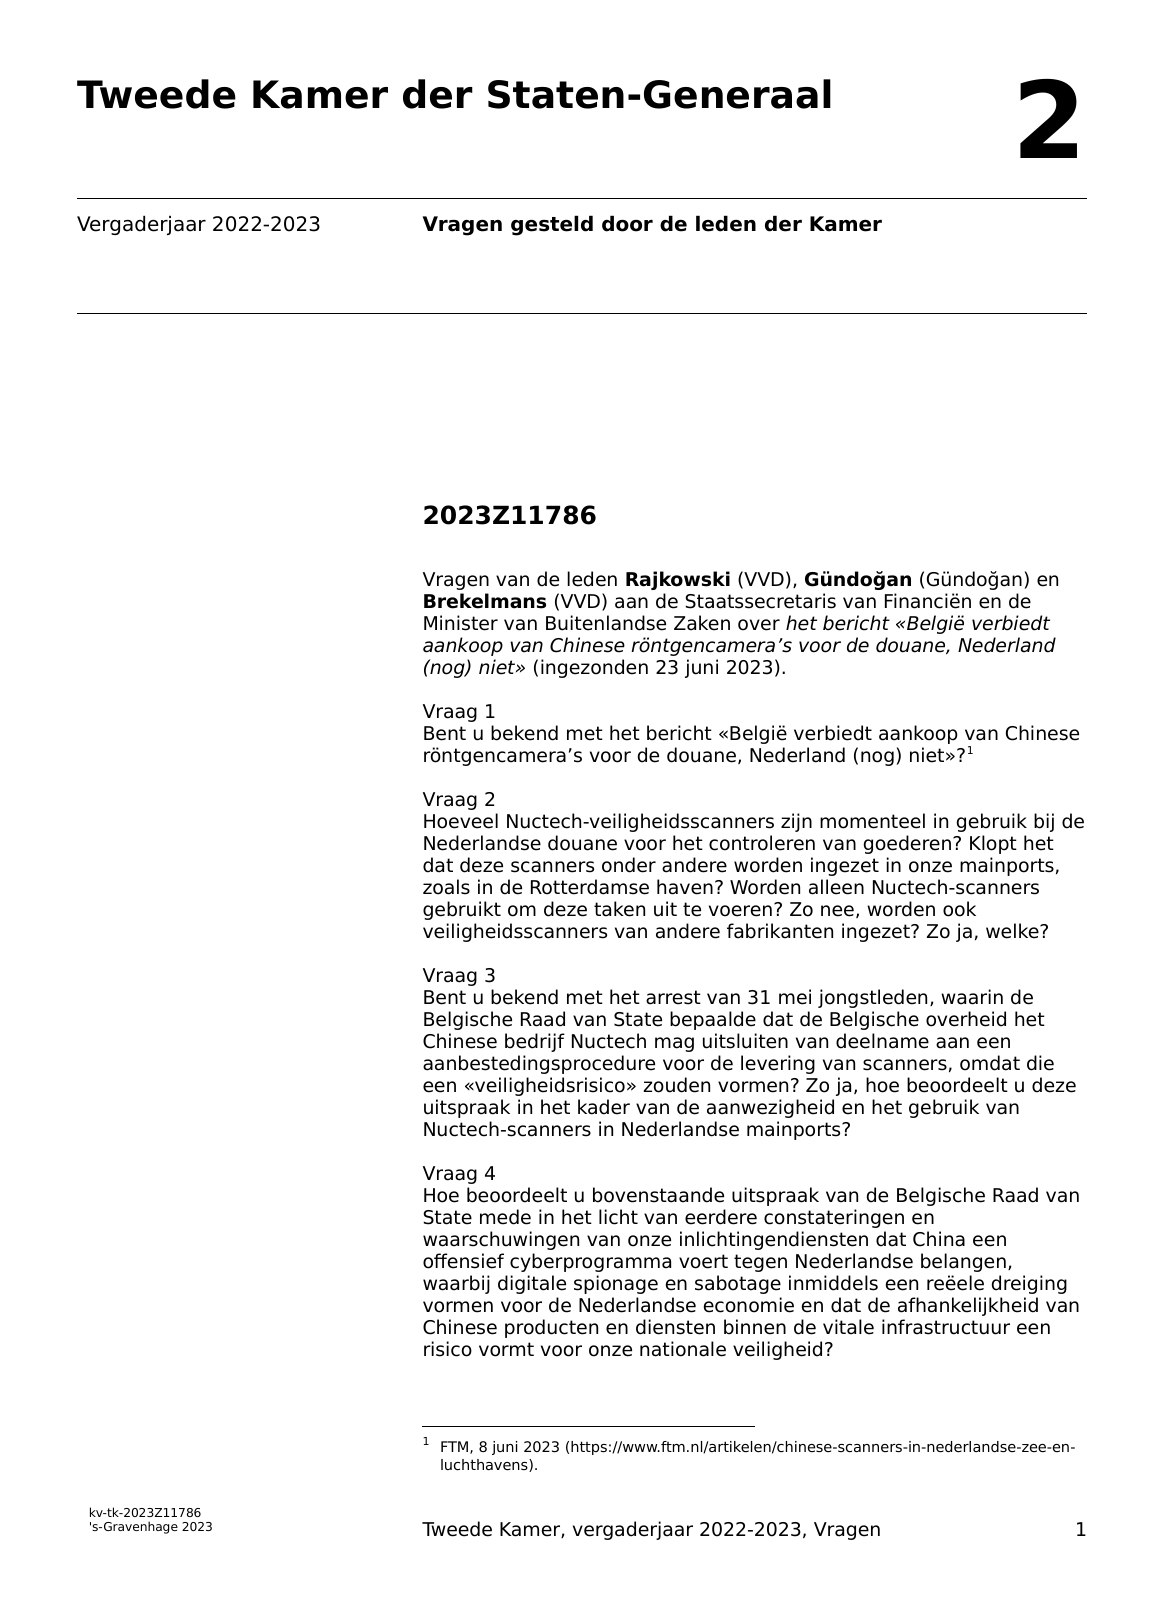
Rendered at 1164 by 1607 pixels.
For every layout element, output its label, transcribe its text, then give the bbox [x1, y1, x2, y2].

text 's-Gravenhage 2023 [88, 1520, 323, 1534]
text Vraag 4 [422, 1163, 1087, 1185]
text kv-tk-2023Z11786 [88, 1506, 323, 1520]
text Bent u bekend met het arrest van 31 mei jongstleden, waarin de Belgische Raad van State bepaalde dat de Belgische overheid het Chinese bedrijf Nuctech mag uitsluiten van deelname aan een aanbestedingsprocedure voor de levering van scanners, omdat die een «veiligheidsrisico» zouden vormen? Zo ja, hoe beoordeelt u deze uitspraak in het kader van de aanwezigheid en het gebruik van Nuctech-scanners in Nederlandse mainports? [422, 987, 1087, 1141]
text Bent u bekend met het bericht «België verbiedt aankoop van Chinese röntgencamera’s voor de douane, Nederland (nog) niet»? [422, 723, 1087, 767]
text Vraag 1 [422, 701, 1087, 723]
table_cell Vergaderjaar 2022-2023 [77, 199, 422, 313]
table_header 2 [886, 59, 1087, 198]
table_header Tweede Kamer der Staten-Generaal [77, 59, 886, 198]
text FTM, 8 juni 2023 (https://www.ftm.nl/artikelen/chinese-scanners-in-nederlandse-zee-en-luchthavens). [422, 1435, 1087, 1474]
table_cell Vragen gesteld door de leden der Kamer [422, 199, 1087, 313]
text Vraag 3 [422, 965, 1087, 987]
text Vragen van de leden Rajkowski (VVD), Gündoğan (Gündoğan) en Brekelmans (VVD) aan de Staatssecretaris van Financiën en de Minister van Buitenlandse Zaken over het bericht «België verbiedt aankoop van Chinese röntgencamera’s voor de douane, Nederland (nog) niet» (ingezonden 23 juni 2023). [422, 569, 1087, 679]
text Vraag 2 [422, 789, 1087, 811]
text Hoeveel Nuctech-veiligheidsscanners zijn momenteel in gebruik bij de Nederlandse douane voor het controleren van goederen? Klopt het dat deze scanners onder andere worden ingezet in onze mainports, zoals in de Rotterdamse haven? Worden alleen Nuctech-scanners gebruikt om deze taken uit te voeren? Zo nee, worden ook veiligheidsscanners van andere fabrikanten ingezet? Zo ja, welke? [422, 811, 1087, 943]
text 2023Z11786 [422, 501, 1087, 531]
text Hoe beoordeelt u bovenstaande uitspraak van de Belgische Raad van State mede in het licht van eerdere constateringen en waarschuwingen van onze inlichtingendiensten dat China een offensief cyberprogramma voert tegen Nederlandse belangen, waarbij digitale spionage en sabotage inmiddels een reëele dreiging vormen voor de Nederlandse economie en dat de afhankelijkheid van Chinese producten en diensten binnen de vitale infrastructuur een risico vormt voor onze nationale veiligheid? [422, 1185, 1087, 1361]
